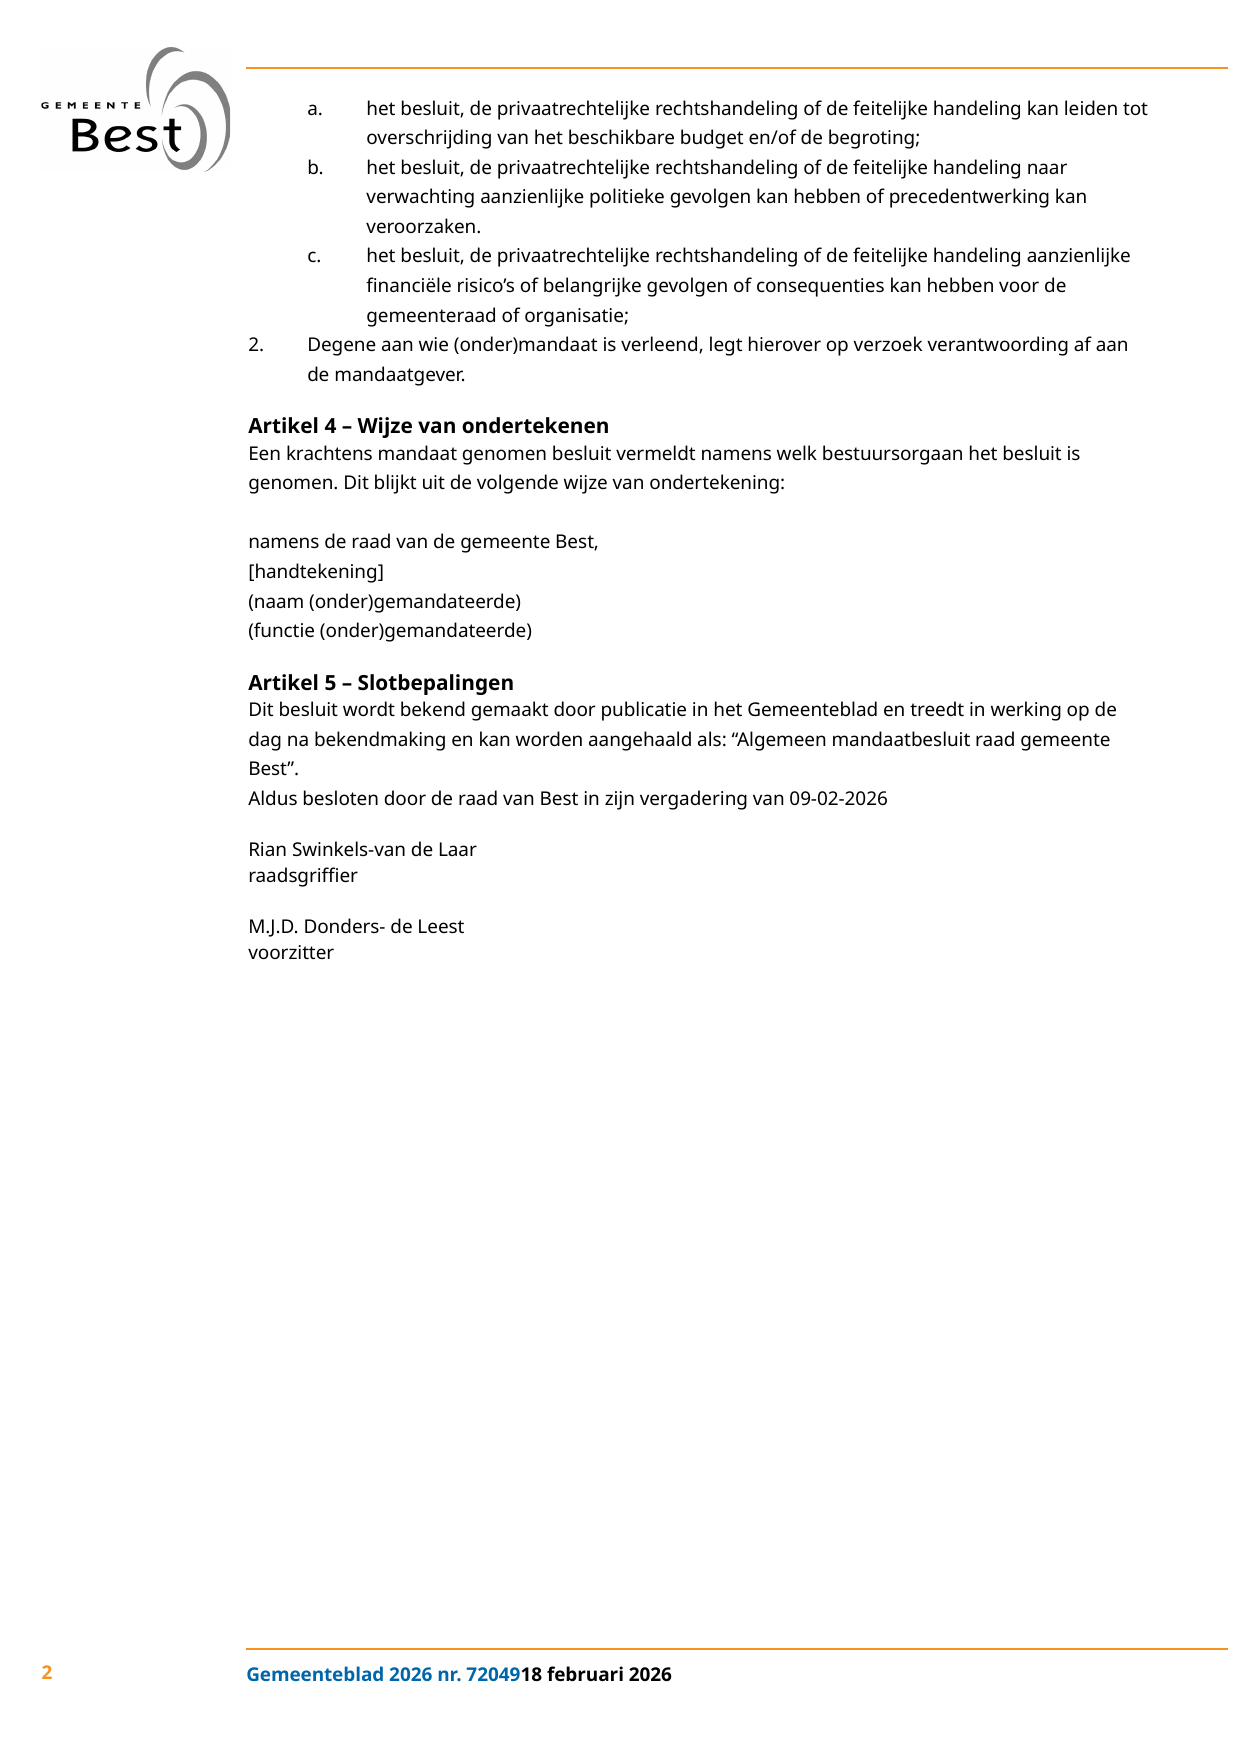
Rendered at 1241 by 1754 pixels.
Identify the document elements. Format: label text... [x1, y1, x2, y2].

text Aldus besloten door de raad van Best in zijn vergadering van 09-02-2026 [248, 785, 1152, 811]
text Rian Swinkels-van de Laar [248, 836, 1152, 862]
list Degene aan wie (onder)mandaat is verleend, legt hierover op verzoek verantwoording af aan de mandaatgever. [248, 331, 1152, 387]
text Artikel 4 – Wijze van ondertekenen [248, 411, 1152, 440]
text Artikel 5 – Slotbepalingen [248, 668, 1152, 696]
text [handtekening] [248, 558, 1152, 584]
text Dit besluit wordt bekend gemaakt door publicatie in het Gemeenteblad en treedt in werking op de dag na bekendmaking en kan worden aangehaald als: “Algemeen mandaatbesluit raad gemeente Best”. [248, 696, 1152, 781]
text M.J.D. Donders- de Leest [248, 914, 1152, 939]
list het besluit, de privaatrechtelijke rechtshandeling of de feitelijke handeling kan leiden tot overschrijding van het beschikbare budget en/of de begroting; [307, 95, 1152, 150]
text (functie (onder)gemandateerde) [248, 617, 1152, 643]
list het besluit, de privaatrechtelijke rechtshandeling of de feitelijke handeling naar verwachting aanzienlijke politieke gevolgen kan hebben of precedentwerking kan veroorzaken. [307, 154, 1152, 239]
list het besluit, de privaatrechtelijke rechtshandeling of de feitelijke handeling aanzienlijke financiële risico’s of belangrijke gevolgen of consequenties kan hebben voor de gemeenteraad of organisatie; [307, 243, 1152, 328]
text (naam (onder)gemandateerde) [248, 588, 1152, 613]
text namens de raad van de gemeente Best, [248, 529, 1152, 554]
text voorzitter [248, 939, 1152, 965]
text Een krachtens mandaat genomen besluit vermeldt namens welk bestuursorgaan het besluit is genomen. Dit blijkt uit de volgende wijze van ondertekening: [248, 440, 1152, 495]
picture [41, 47, 231, 172]
text raadsgriffier [248, 862, 1152, 888]
